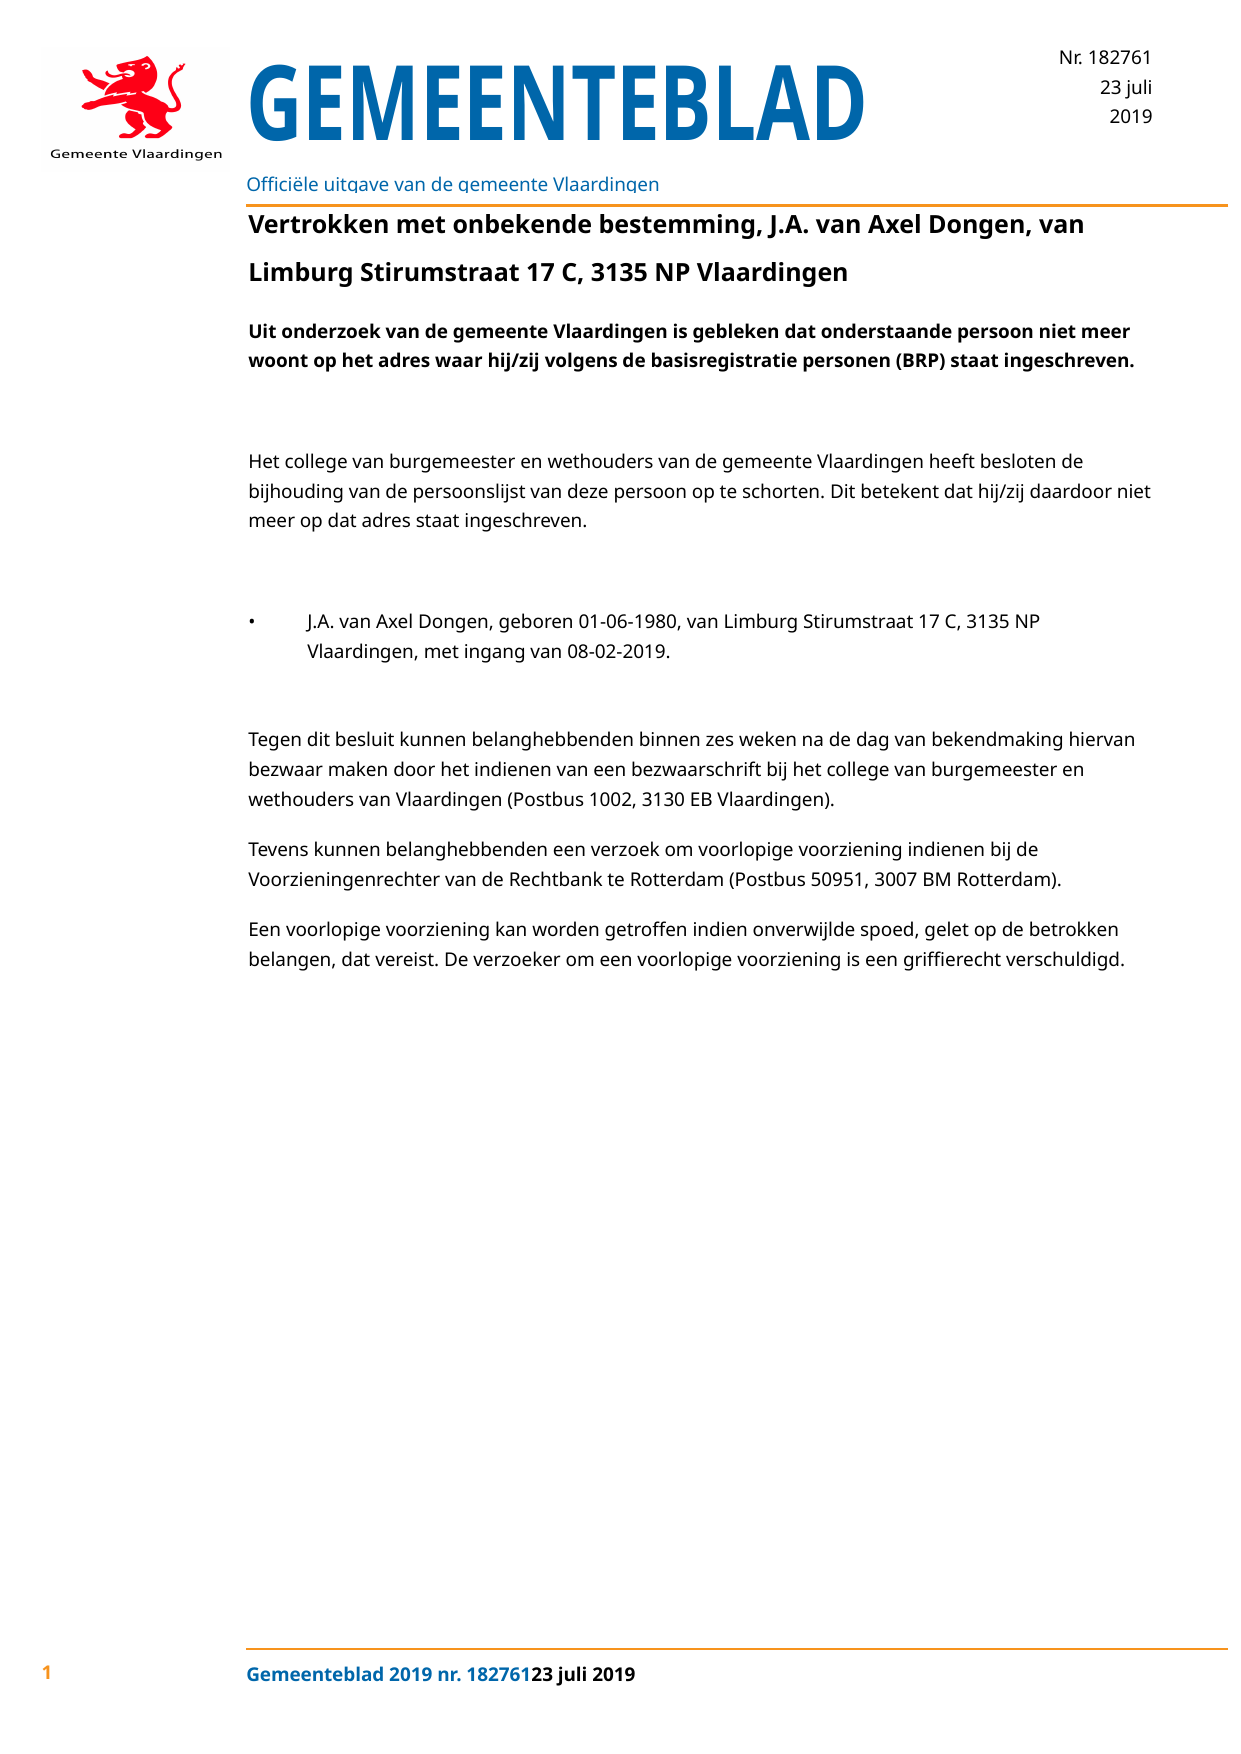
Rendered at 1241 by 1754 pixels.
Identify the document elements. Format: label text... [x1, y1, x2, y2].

list J.A. van Axel Dongen, geboren 01-06-1980, van Limburg Stirumstraat 17 C, 3135 NP Vlaardingen, met ingang van 08-02-2019. [248, 608, 1152, 664]
text Tevens kunnen belanghebbenden een verzoek om voorlopige voorziening indienen bij de Voorzieningenrechter van de Rechtbank te Rotterdam (Postbus 50951, 3007 BM Rotterdam). [248, 836, 1152, 892]
text Vertrokken met onbekende bestemming, J.A. van Axel Dongen, van Limburg Stirumstraat 17 C, 3135 NP Vlaardingen [248, 207, 1152, 288]
text Tegen dit besluit kunnen belanghebbenden binnen zes weken na de dag van bekendmaking hiervan bezwaar maken door het indienen van een bezwaarschrift bij het college van burgemeester en wethouders van Vlaardingen (Postbus 1002, 3130 EB Vlaardingen). [248, 727, 1152, 812]
text Het college van burgemeester en wethouders van de gemeente Vlaardingen heeft besloten de bijhouding van de persoonslijst van deze persoon op te schorten. Dit betekent dat hij/zij daardoor niet meer op dat adres staat ingeschreven. [248, 448, 1152, 533]
text Een voorlopige voorziening kan worden getroffen indien onverwijlde spoed, gelet op de betrokken belangen, dat vereist. De verzoeker om een voorlopige voorziening is een griffierecht verschuldigd. [248, 916, 1152, 972]
text Uit onderzoek van de gemeente Vlaardingen is gebleken dat onderstaande persoon niet meer woont op het adres waar hij/zij volgens de basisregistratie personen (BRP) staat ingeschreven. [248, 318, 1152, 373]
picture [41, 47, 231, 172]
